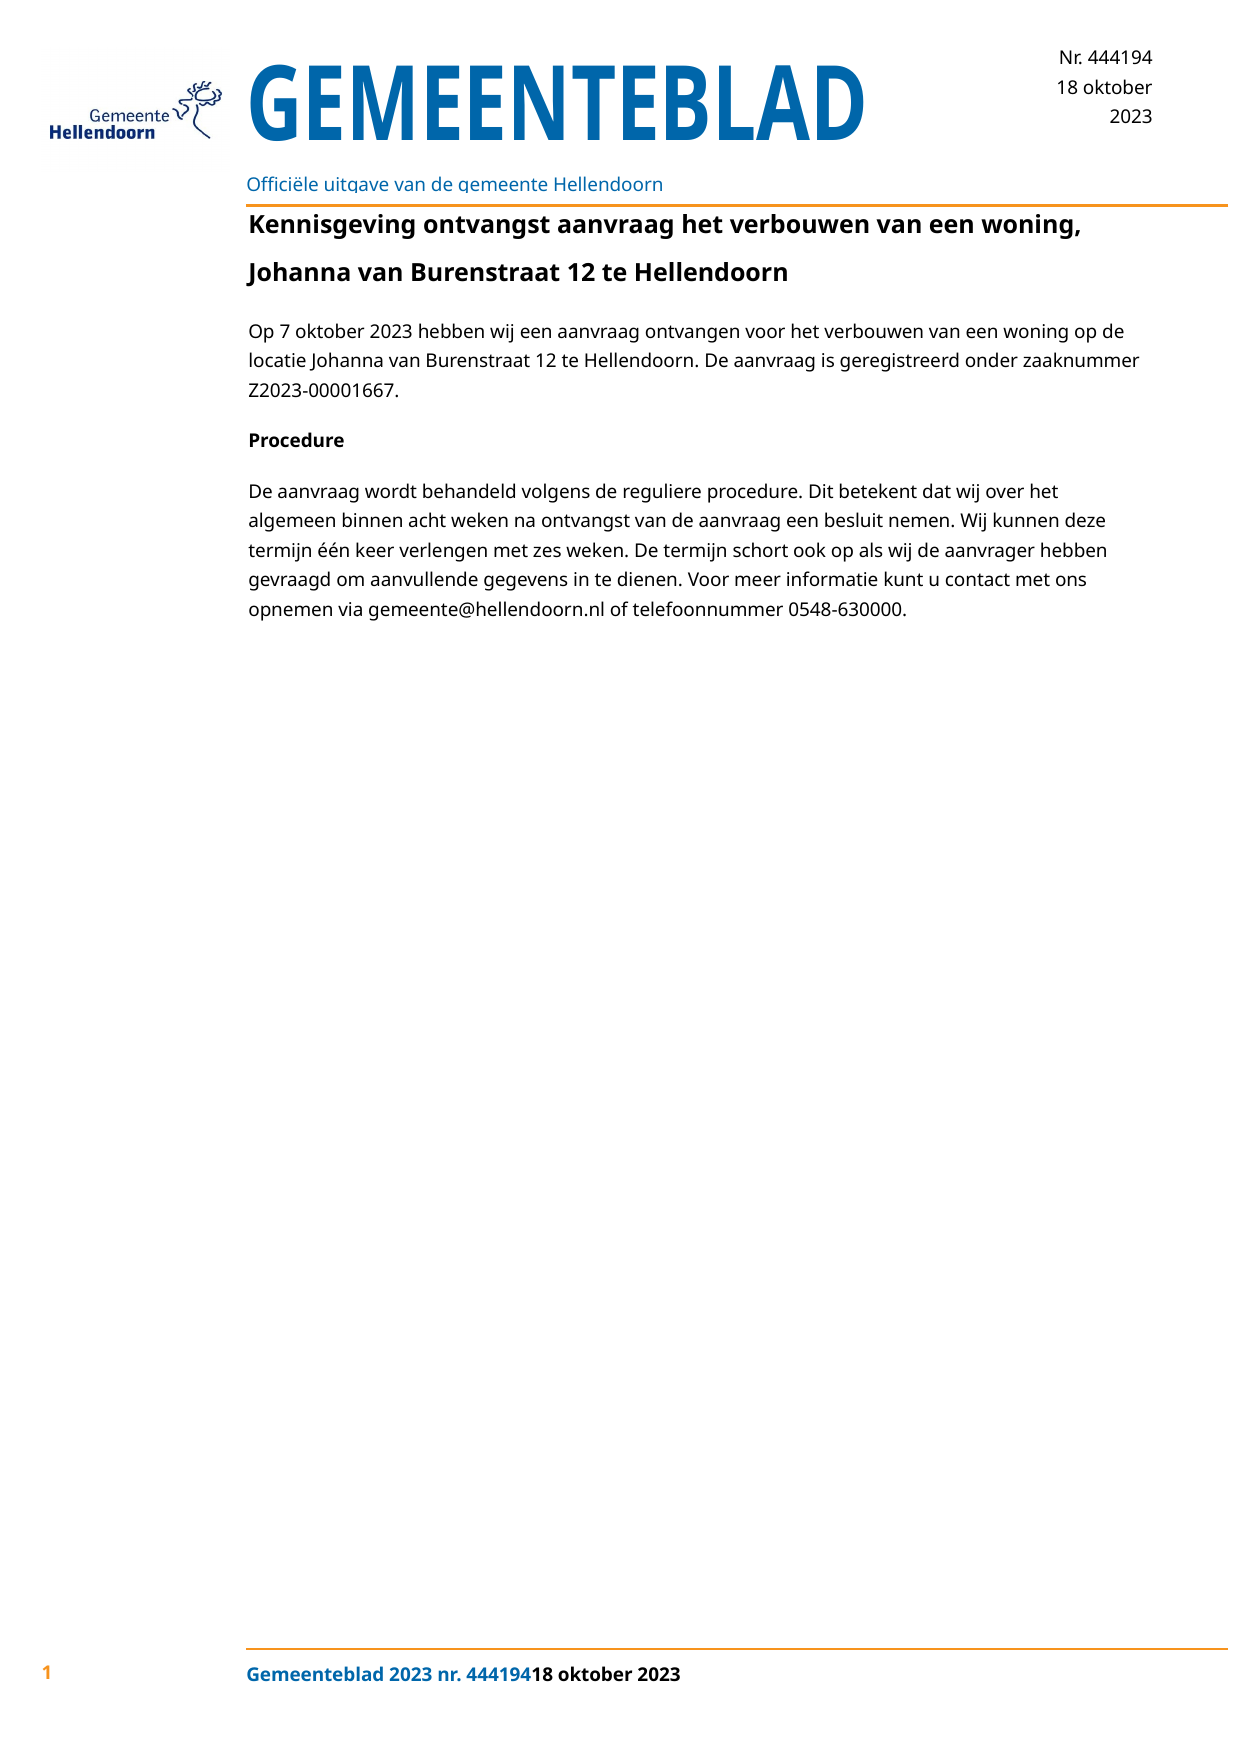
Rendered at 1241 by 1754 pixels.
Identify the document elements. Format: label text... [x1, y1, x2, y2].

picture [41, 47, 231, 172]
text Kennisgeving ontvangst aanvraag het verbouwen van een woning, Johanna van Burenstraat 12 te Hellendoorn [248, 207, 1152, 288]
text Procedure [248, 427, 1152, 453]
text Op 7 oktober 2023 hebben wij een aanvraag ontvangen voor het verbouwen van een woning op de locatie Johanna van Burenstraat 12 te Hellendoorn. De aanvraag is geregistreerd onder zaaknummer Z2023-00001667. [248, 318, 1152, 403]
text De aanvraag wordt behandeld volgens de reguliere procedure. Dit betekent dat wij over het algemeen binnen acht weken na ontvangst van de aanvraag een besluit nemen. Wij kunnen deze termijn één keer verlengen met zes weken. De termijn schort ook op als wij de aanvrager hebben gevraagd om aanvullende gegevens in te dienen. Voor meer informatie kunt u contact met ons opnemen via gemeente@hellendoorn.nl of telefoonnummer 0548-630000. [248, 478, 1152, 622]
